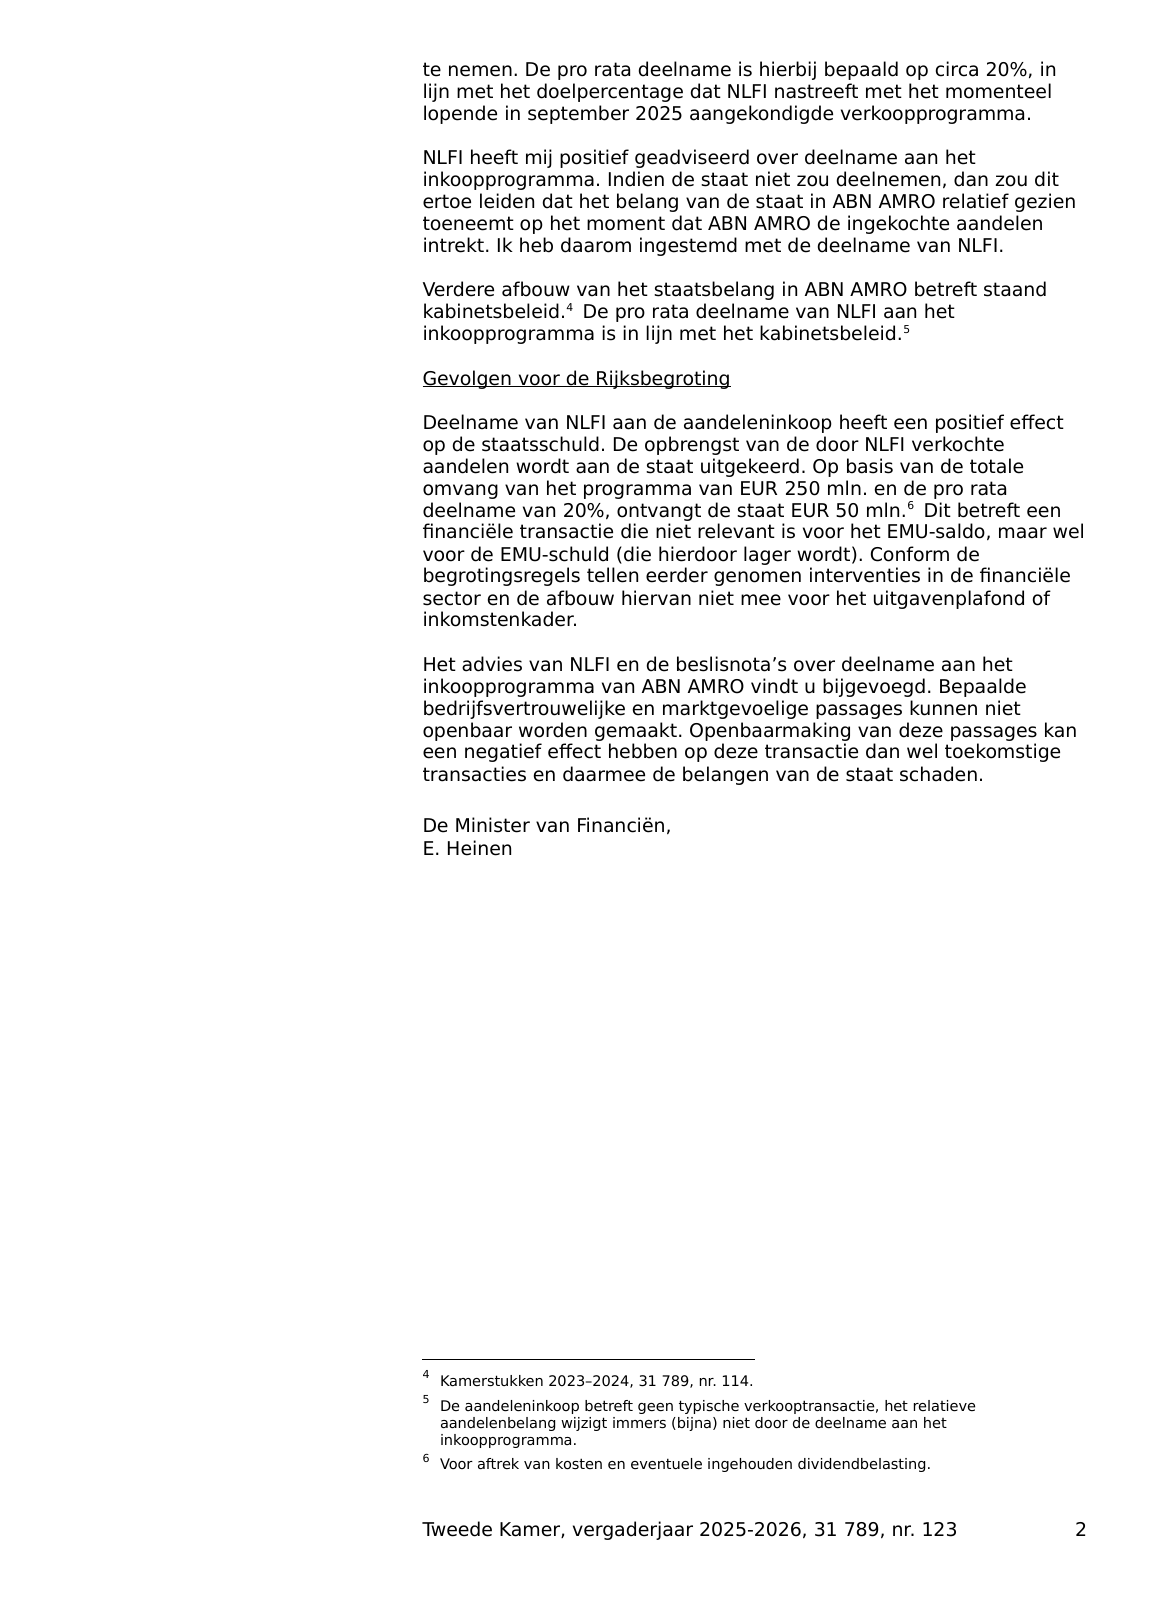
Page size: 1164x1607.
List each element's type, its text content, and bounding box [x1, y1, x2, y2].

text De Minister van Financiën, E. Heinen [422, 815, 1087, 859]
text Kamerstukken 2023–2024, 31 789, nr. 114. [422, 1368, 1087, 1391]
subtitle Gevolgen voor de Rijksbegroting [422, 367, 1087, 389]
text De aandeleninkoop betreft geen typische verkooptransactie, het relatieve aandelenbelang wijzigt immers (bijna) niet door de deelname aan het inkoopprogramma. [422, 1393, 1087, 1449]
text Het advies van NLFI en de beslisnota’s over deelname aan het inkoopprogramma van ABN AMRO vindt u bijgevoegd. Bepaalde bedrijfsvertrouwelijke en marktgevoelige passages kunnen niet openbaar worden gemaakt. Openbaarmaking van deze passages kan een negatief effect hebben op deze transactie dan wel toekomstige transacties en daarmee de belangen van de staat schaden. [422, 653, 1087, 785]
text NLFI heeft mij positief geadviseerd over deelname aan het inkoopprogramma. Indien de staat niet zou deelnemen, dan zou dit ertoe leiden dat het belang van de staat in ABN AMRO relatief gezien toeneemt op het moment dat ABN AMRO de ingekochte aandelen intrekt. Ik heb daarom ingestemd met de deelname van NLFI. [422, 147, 1087, 257]
text Voor aftrek van kosten en eventuele ingehouden dividendbelasting. [422, 1452, 1087, 1474]
text Verdere afbouw van het staatsbelang in ABN AMRO betreft staand kabinetsbeleid. De pro rata deelname van NLFI aan het inkoopprogramma is in lijn met het kabinetsbeleid. [422, 279, 1087, 345]
text te nemen. De pro rata deelname is hierbij bepaald op circa 20%, in lijn met het doelpercentage dat NLFI nastreeft met het momenteel lopende in september 2025 aangekondigde verkoopprogramma. [422, 59, 1087, 125]
text Deelname van NLFI aan de aandeleninkoop heeft een positief effect op de staatsschuld. De opbrengst van de door NLFI verkochte aandelen wordt aan de staat uitgekeerd. Op basis van de totale omvang van het programma van EUR 250 mln. en de pro rata deelname van 20%, ontvangt de staat EUR 50 mln. Dit betreft een financiële transactie die niet relevant is voor het EMU-saldo, maar wel voor de EMU-schuld (die hierdoor lager wordt). Conform de begrotingsregels tellen eerder genomen interventies in de financiële sector en de afbouw hiervan niet mee voor het uitgavenplafond of inkomstenkader. [422, 412, 1087, 631]
